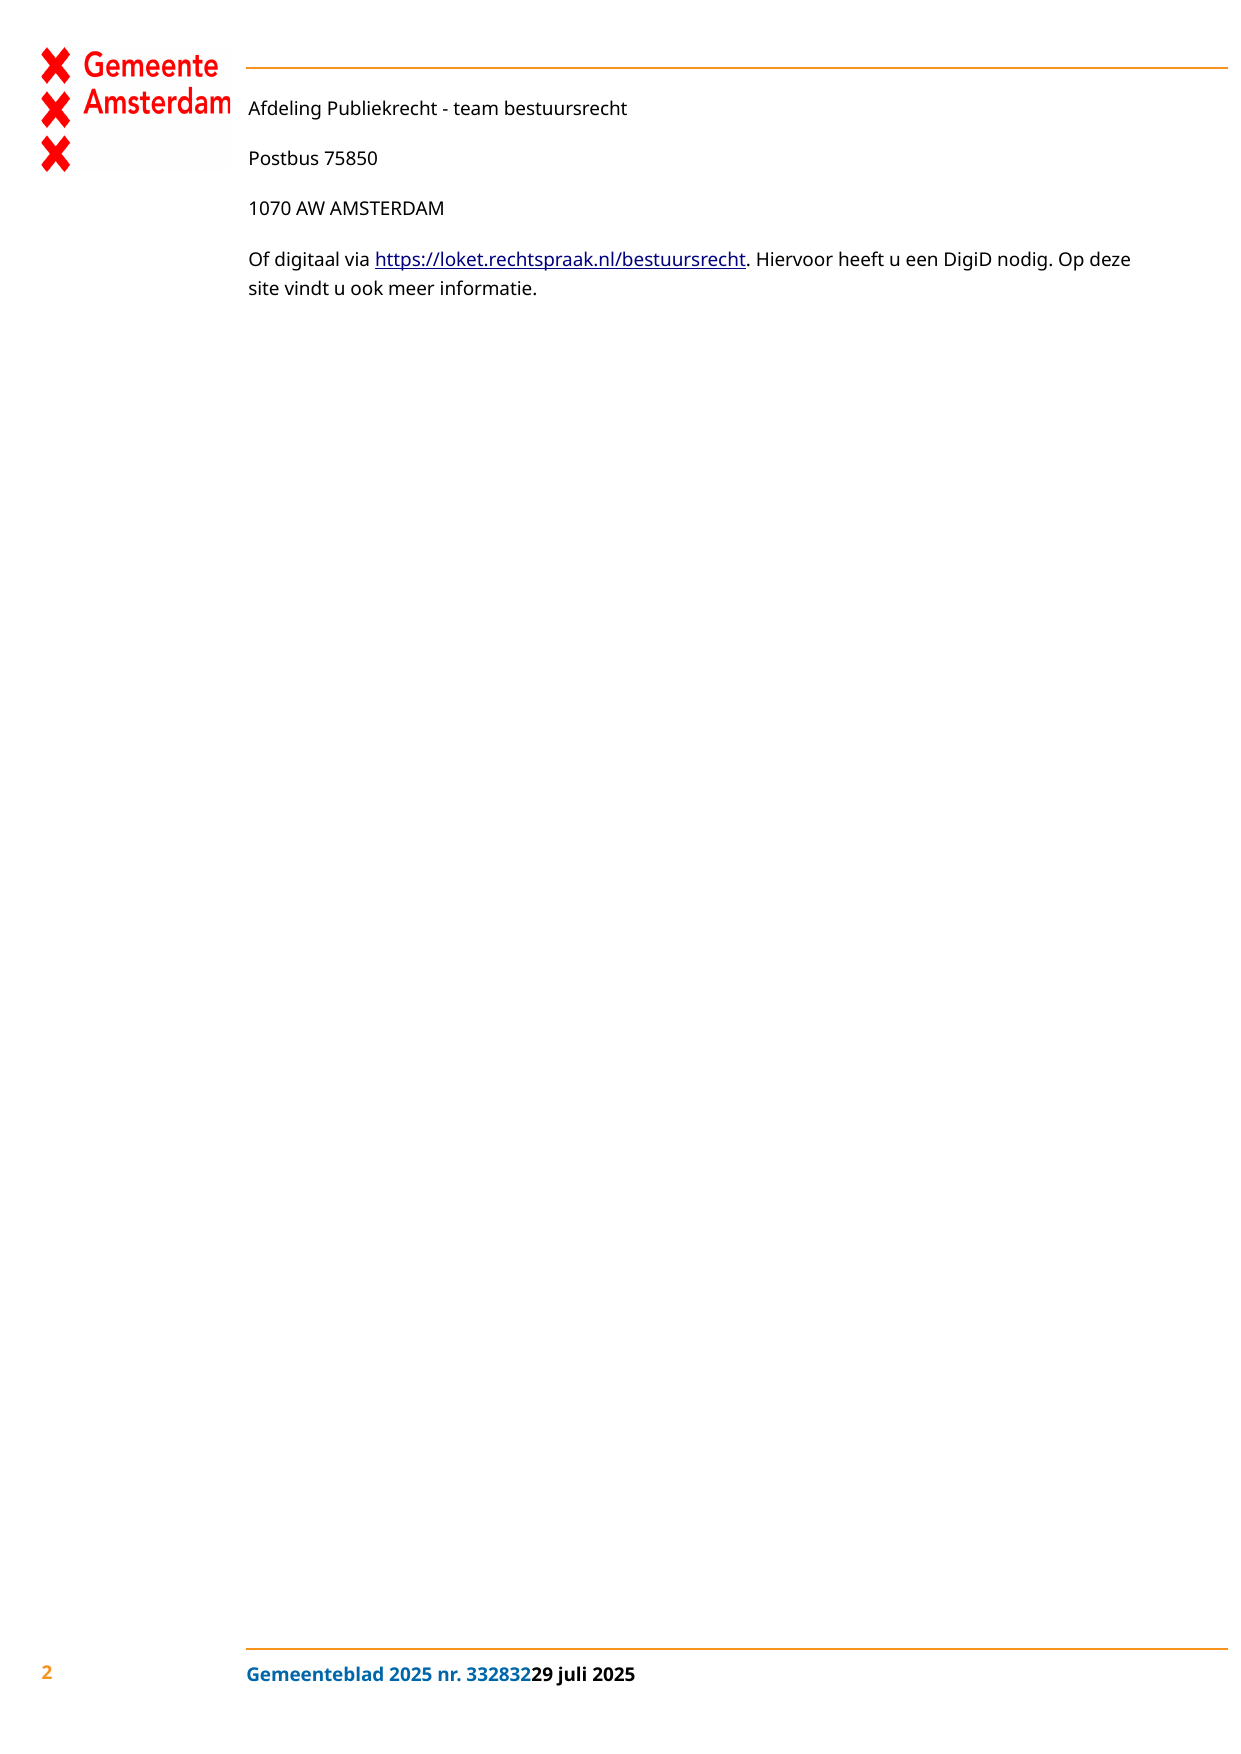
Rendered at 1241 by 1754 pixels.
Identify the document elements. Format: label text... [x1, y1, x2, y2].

picture [41, 47, 231, 172]
text Afdeling Publiekrecht - team bestuursrecht [248, 95, 1152, 121]
text 1070 AW AMSTERDAM [248, 196, 1152, 221]
text Of digitaal via https://loket.rechtspraak.nl/bestuursrecht. Hiervoor heeft u een DigiD nodig. Op deze site vindt u ook meer informatie. [248, 246, 1152, 301]
text Postbus 75850 [248, 145, 1152, 171]
